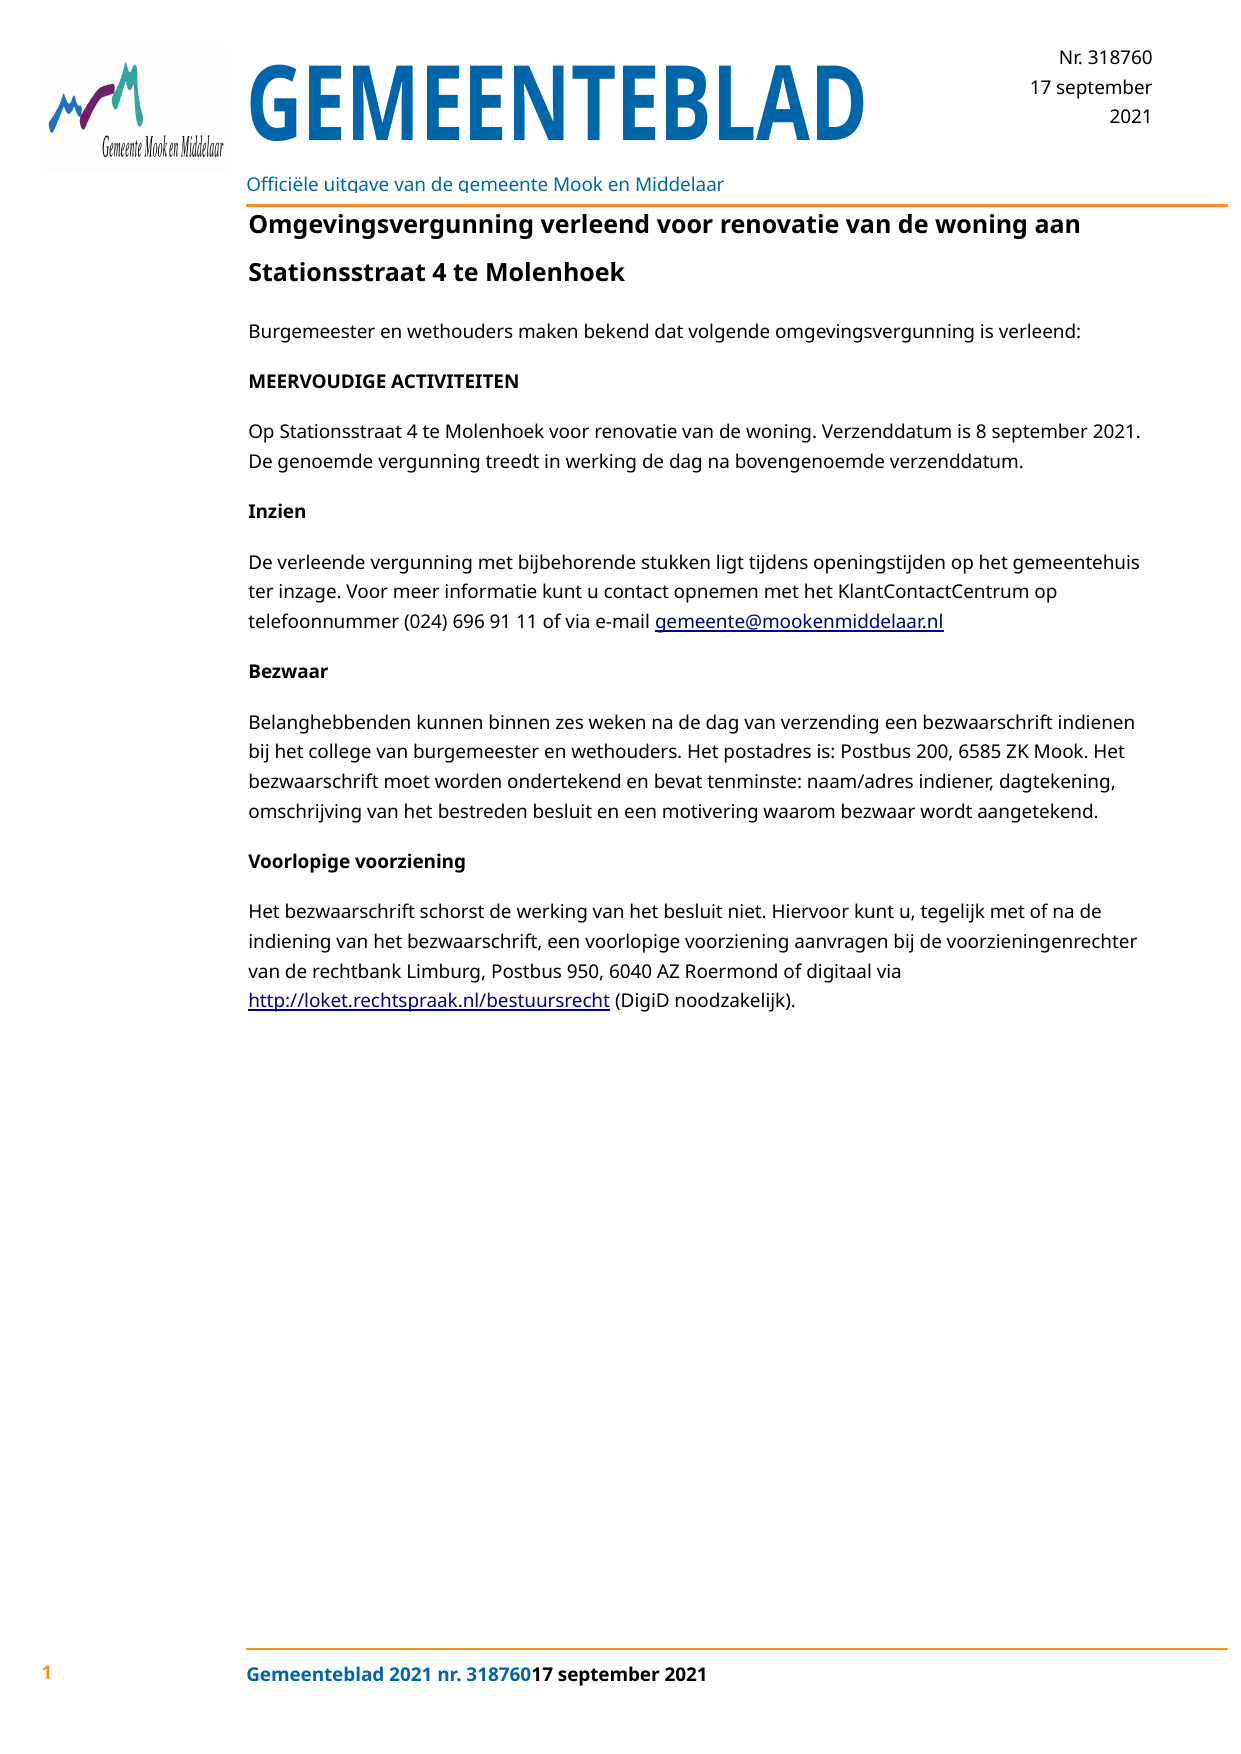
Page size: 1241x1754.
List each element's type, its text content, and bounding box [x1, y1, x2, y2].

text Omgevingsvergunning verleend voor renovatie van de woning aan Stationsstraat 4 te Molenhoek [248, 207, 1152, 288]
text De verleende vergunning met bijbehorende stukken ligt tijdens openingstijden op het gemeentehuis ter inzage. Voor meer informatie kunt u contact opnemen met het KlantContactCentrum op telefoonnummer (024) 696 91 11 of via e-mail gemeente@mookenmiddelaar.nl [248, 549, 1152, 634]
text Op Stationsstraat 4 te Molenhoek voor renovatie van de woning. Verzenddatum is 8 september 2021. De genoemde vergunning treedt in werking de dag na bovengenoemde verzenddatum. [248, 419, 1152, 474]
text Voorlopige voorziening [248, 848, 1152, 874]
text Het bezwaarschrift schorst de werking van het besluit niet. Hiervoor kunt u, tegelijk met of na de indiening van het bezwaarschrift, een voorlopige voorziening aanvragen bij de voorzieningenrechter van de rechtbank Limburg, Postbus 950, 6040 AZ Roermond of digitaal via http://loket.rechtspraak.nl/bestuursrecht (DigiD noodzakelijk). [248, 899, 1152, 1013]
text Bezwaar [248, 659, 1152, 684]
picture [41, 47, 231, 172]
text MEERVOUDIGE ACTIVITEITEN [248, 368, 1152, 394]
text Burgemeester en wethouders maken bekend dat volgende omgevingsvergunning is verleend: [248, 318, 1152, 344]
text Belanghebbenden kunnen binnen zes weken na de dag van verzending een bezwaarschrift indienen bij het college van burgemeester en wethouders. Het postadres is: Postbus 200, 6585 ZK Mook. Het bezwaarschrift moet worden ondertekend en bevat tenminste: naam/adres indiener, dagtekening, omschrijving van het bestreden besluit en een motivering waarom bezwaar wordt aangetekend. [248, 709, 1152, 824]
text Inzien [248, 499, 1152, 524]
